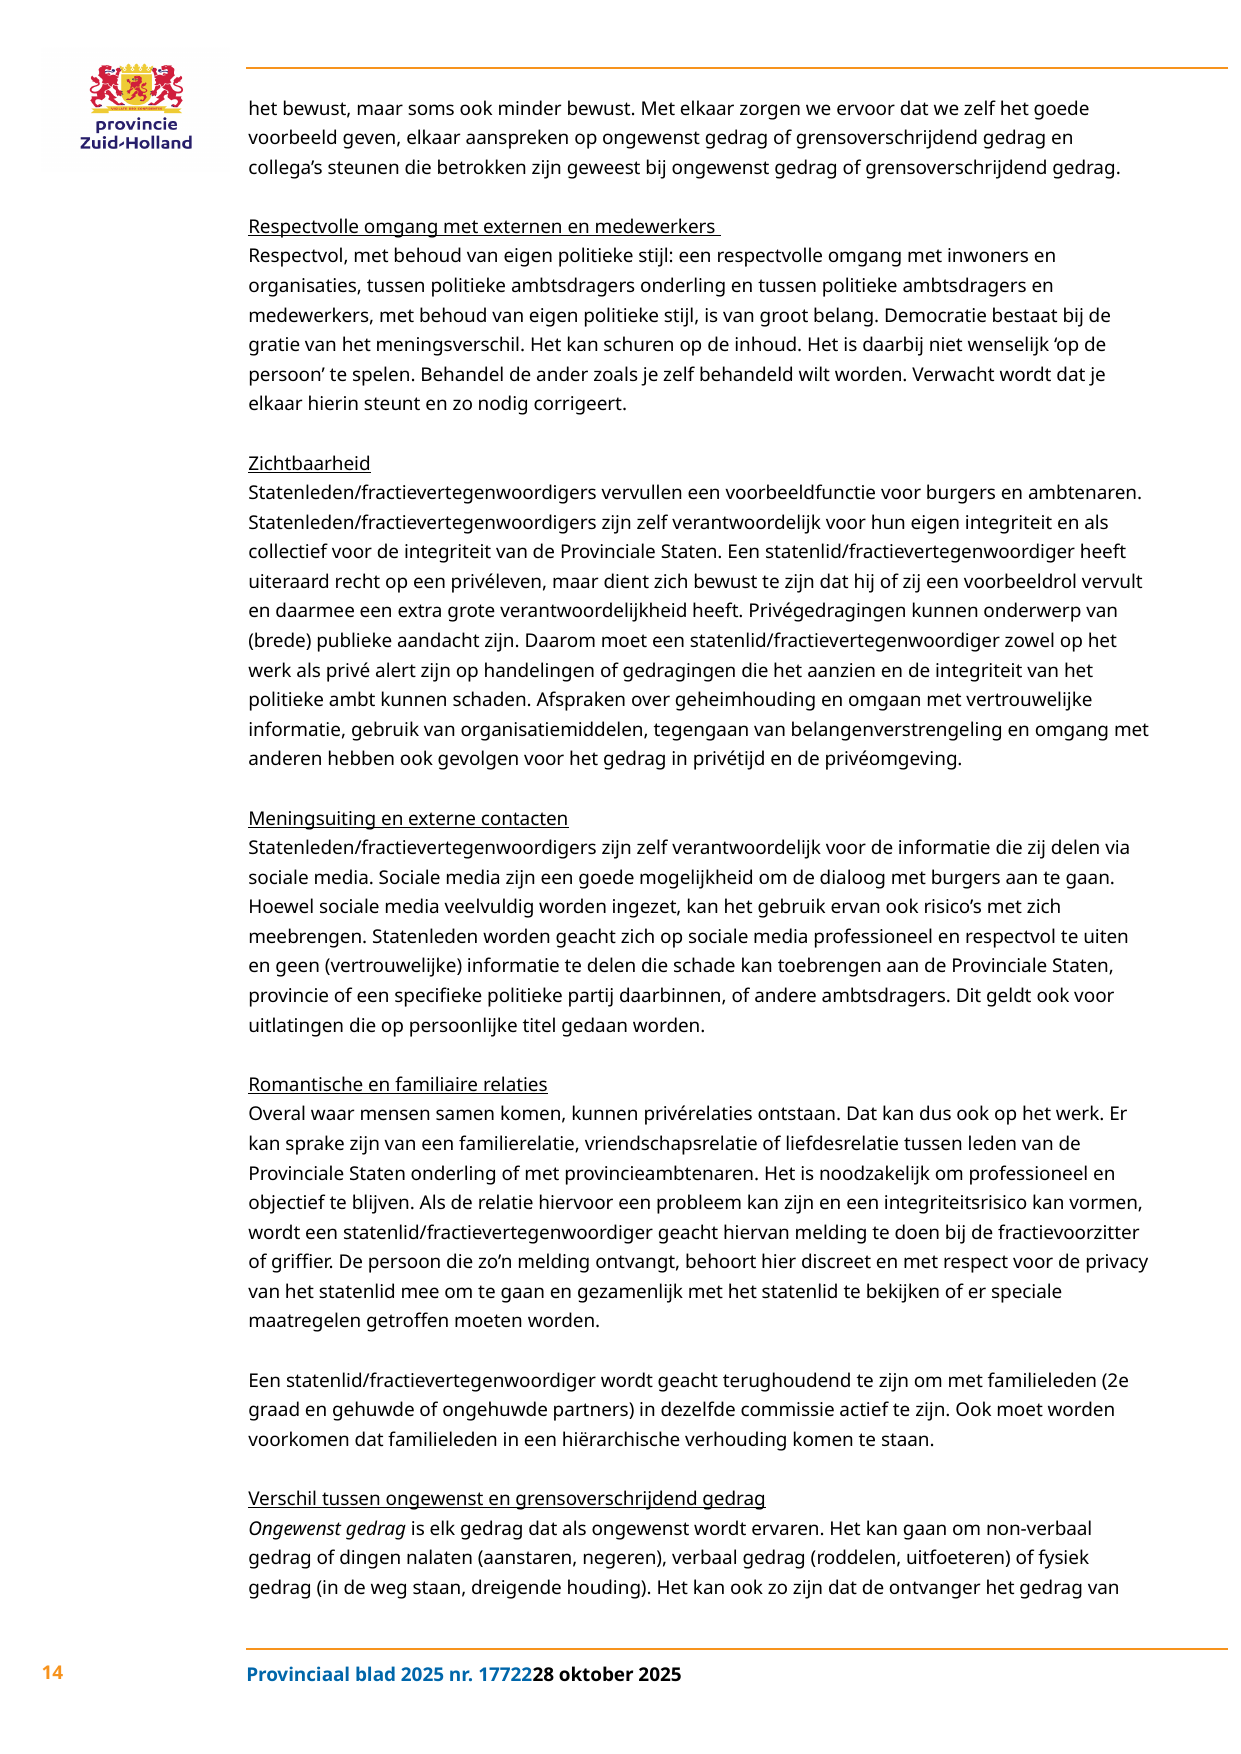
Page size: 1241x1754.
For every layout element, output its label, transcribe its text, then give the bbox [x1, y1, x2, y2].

text Verschil tussen ongewenst en grensoverschrijdend gedrag [248, 1485, 1152, 1511]
text Statenleden/fractievertegenwoordigers vervullen een voorbeeldfunctie voor burgers en ambtenaren. Statenleden/fractievertegenwoordigers zijn zelf verantwoordelijk voor hun eigen integriteit en als collectief voor de integriteit van de Provinciale Staten. Een statenlid/fractievertegenwoordiger heeft uiteraard recht op een privéleven, maar dient zich bewust te zijn dat hij of zij een voorbeeldrol vervult en daarmee een extra grote verantwoordelijkheid heeft. Privégedragingen kunnen onderwerp van (brede) publieke aandacht zijn. Daarom moet een statenlid/fractievertegenwoordiger zowel op het werk als privé alert zijn op handelingen of gedragingen die het aanzien en de integriteit van het politieke ambt kunnen schaden. Afspraken over geheimhouding en omgaan met vertrouwelijke informatie, gebruik van organisatiemiddelen, tegengaan van belangenverstrengeling en omgang met anderen hebben ook gevolgen voor het gedrag in privétijd en de privéomgeving. [248, 479, 1152, 771]
text het bewust, maar soms ook minder bewust. Met elkaar zorgen we ervoor dat we zelf het goede voorbeeld geven, elkaar aanspreken op ongewenst gedrag of grensoverschrijdend gedrag en collega’s steunen die betrokken zijn geweest bij ongewenst gedrag of grensoverschrijdend gedrag. [248, 95, 1152, 180]
text Respectvolle omgang met externen en medewerkers [248, 213, 1152, 239]
text Romantische en familiaire relaties [248, 1071, 1152, 1097]
text Overal waar mensen samen komen, kunnen privérelaties ontstaan. Dat kan dus ook op het werk. Er kan sprake zijn van een familierelatie, vriendschapsrelatie of liefdesrelatie tussen leden van de Provinciale Staten onderling of met provincieambtenaren. Het is noodzakelijk om professioneel en objectief te blijven. Als de relatie hiervoor een probleem kan zijn en een integriteitsrisico kan vormen, wordt een statenlid/fractievertegenwoordiger geacht hiervan melding te doen bij de fractievoorzitter of griffier. De persoon die zo’n melding ontvangt, behoort hier discreet en met respect voor de privacy van het statenlid mee om te gaan en gezamenlijk met het statenlid te bekijken of er speciale maatregelen getroffen moeten worden. [248, 1101, 1152, 1333]
text Statenleden/fractievertegenwoordigers zijn zelf verantwoordelijk voor de informatie die zij delen via sociale media. Sociale media zijn een goede mogelijkheid om de dialoog met burgers aan te gaan. Hoewel sociale media veelvuldig worden ingezet, kan het gebruik ervan ook risico’s met zich meebrengen. Statenleden worden geacht zich op sociale media professioneel en respectvol te uiten en geen (vertrouwelijke) informatie te delen die schade kan toebrengen aan de Provinciale Staten, provincie of een specifieke politieke partij daarbinnen, of andere ambtsdragers. Dit geldt ook voor uitlatingen die op persoonlijke titel gedaan worden. [248, 834, 1152, 1038]
text Ongewenst gedrag is elk gedrag dat als ongewenst wordt ervaren. Het kan gaan om non-verbaal gedrag of dingen nalaten (aanstaren, negeren), verbaal gedrag (roddelen, uitfoeteren) of fysiek gedrag (in de weg staan, dreigende houding). Het kan ook zo zijn dat de ontvanger het gedrag van [248, 1515, 1152, 1600]
text Zichtbaarheid [248, 450, 1152, 476]
picture [41, 47, 231, 172]
text Respectvol, met behoud van eigen politieke stijl: een respectvolle omgang met inwoners en organisaties, tussen politieke ambtsdragers onderling en tussen politieke ambtsdragers en medewerkers, met behoud van eigen politieke stijl, is van groot belang. Democratie bestaat bij de gratie van het meningsverschil. Het kan schuren op de inhoud. Het is daarbij niet wenselijk ‘op de persoon’ te spelen. Behandel de ander zoals je zelf behandeld wilt worden. Verwacht wordt dat je elkaar hierin steunt en zo nodig corrigeert. [248, 243, 1152, 416]
text Meningsuiting en externe contacten [248, 805, 1152, 831]
text Een statenlid/fractievertegenwoordiger wordt geacht terughoudend te zijn om met familieleden (2e graad en gehuwde of ongehuwde partners) in dezelfde commissie actief te zijn. Ook moet worden voorkomen dat familieleden in een hiërarchische verhouding komen te staan. [248, 1367, 1152, 1452]
